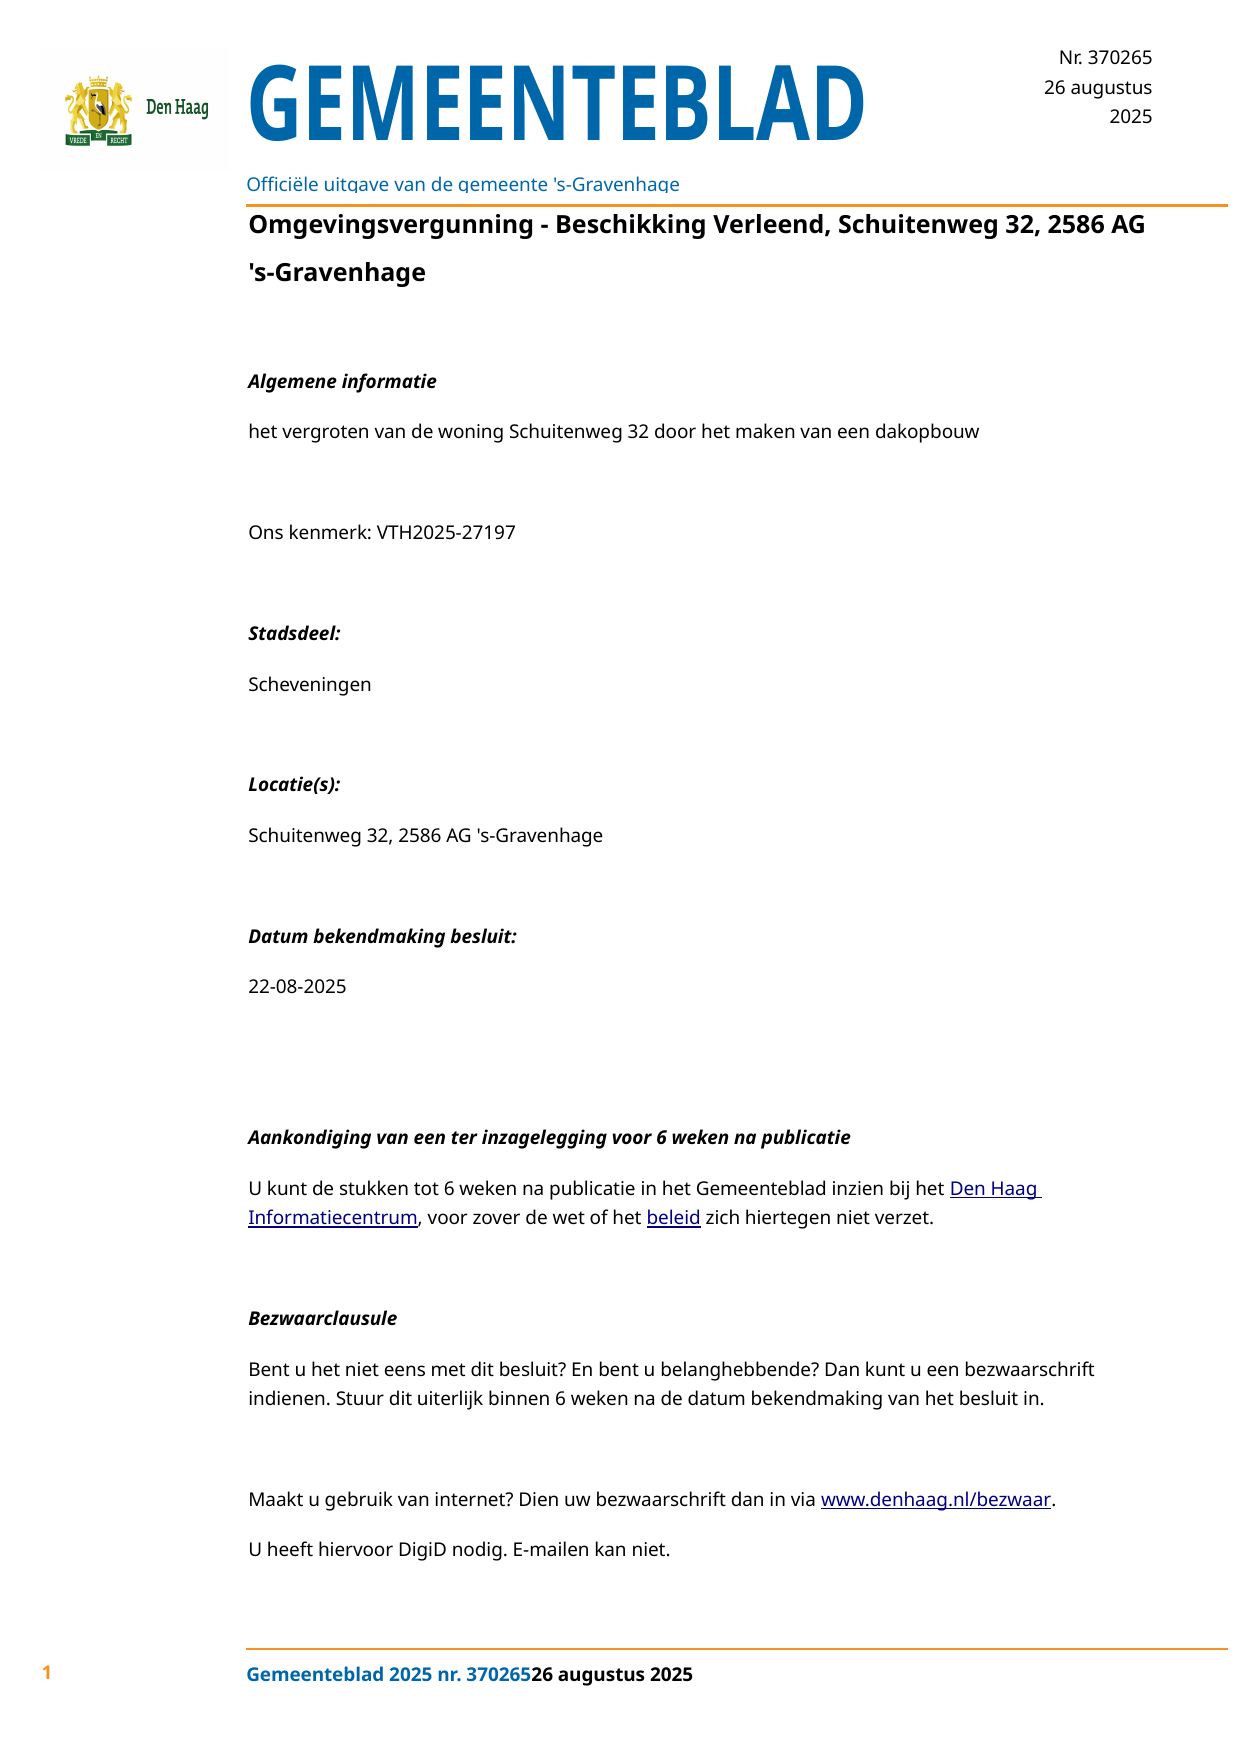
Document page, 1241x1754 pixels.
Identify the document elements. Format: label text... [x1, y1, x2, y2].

text Aankondiging van een ter inzagelegging voor 6 weken na publicatie [248, 1124, 1152, 1150]
text Bezwaarclausule [248, 1305, 1152, 1331]
text Schuitenweg 32, 2586 AG 's-Gravenhage [248, 822, 1152, 848]
picture [41, 47, 231, 172]
text Scheveningen [248, 671, 1152, 697]
text Stadsdeel: [248, 620, 1152, 646]
text Bent u het niet eens met dit besluit? En bent u belanghebbende? Dan kunt u een bezwaarschrift indienen. Stuur dit uiterlijk binnen 6 weken na de datum bekendmaking van het besluit in. [248, 1356, 1152, 1411]
text het vergroten van de woning Schuitenweg 32 door het maken van een dakopbouw [248, 419, 1152, 444]
text U heeft hiervoor DigiD nodig. E-mailen kan niet. [248, 1537, 1152, 1562]
text Datum bekendmaking besluit: [248, 923, 1152, 949]
text Omgevingsvergunning - Beschikking Verleend, Schuitenweg 32, 2586 AG 's-Gravenhage [248, 207, 1152, 288]
text Maakt u gebruik van internet? Dien uw bezwaarschrift dan in via www.denhaag.nl/bezwaar. [248, 1486, 1152, 1512]
text Ons kenmerk: VTH2025-27197 [248, 519, 1152, 545]
text Locatie(s): [248, 772, 1152, 797]
text U kunt de stukken tot 6 weken na publicatie in het Gemeenteblad inzien bij het Den Haag Informatiecentrum, voor zover de wet of het beleid zich hiertegen niet verzet. [248, 1175, 1152, 1230]
text 22-08-2025 [248, 973, 1152, 999]
text Algemene informatie [248, 368, 1152, 394]
